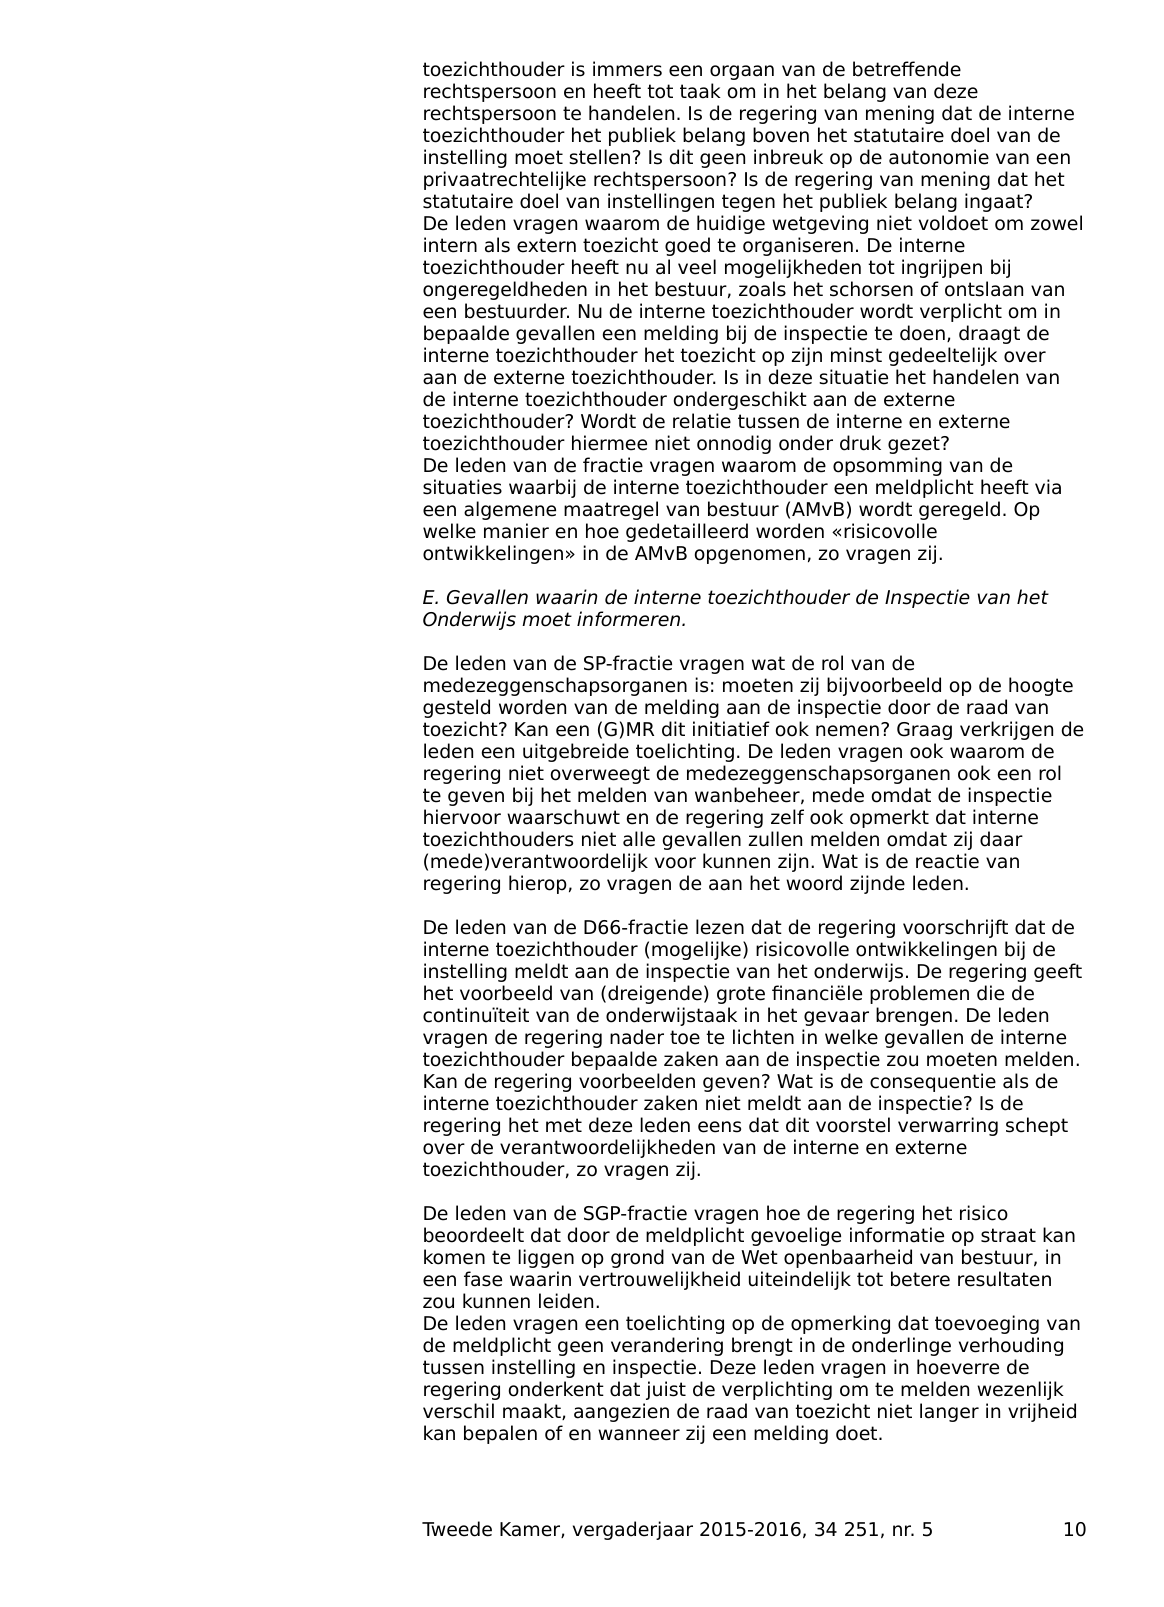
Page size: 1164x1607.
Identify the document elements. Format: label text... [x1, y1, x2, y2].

text De leden van de SGP-fractie vragen hoe de regering het risico beoordeelt dat door de meldplicht gevoelige informatie op straat kan komen te liggen op grond van de Wet openbaarheid van bestuur, in een fase waarin vertrouwelijkheid uiteindelijk tot betere resultaten zou kunnen leiden. [422, 1203, 1087, 1313]
text De leden vragen een toelichting op de opmerking dat toevoeging van de meldplicht geen verandering brengt in de onderlinge verhouding tussen instelling en inspectie. Deze leden vragen in hoeverre de regering onderkent dat juist de verplichting om te melden wezenlijk verschil maakt, aangezien de raad van toezicht niet langer in vrijheid kan bepalen of en wanneer zij een melding doet. [422, 1313, 1087, 1444]
text toezichthouder is immers een orgaan van de betreffende rechtspersoon en heeft tot taak om in het belang van deze rechtspersoon te handelen. Is de regering van mening dat de interne toezichthouder het publiek belang boven het statutaire doel van de instelling moet stellen? Is dit geen inbreuk op de autonomie van een privaatrechtelijke rechtspersoon? Is de regering van mening dat het statutaire doel van instellingen tegen het publiek belang ingaat? [422, 59, 1087, 213]
text De leden van de SP-fractie vragen wat de rol van de medezeggenschapsorganen is: moeten zij bijvoorbeeld op de hoogte gesteld worden van de melding aan de inspectie door de raad van toezicht? Kan een (G)MR dit initiatief ook nemen? Graag verkrijgen de leden een uitgebreide toelichting. De leden vragen ook waarom de regering niet overweegt de medezeggenschapsorganen ook een rol te geven bij het melden van wanbeheer, mede omdat de inspectie hiervoor waarschuwt en de regering zelf ook opmerkt dat interne toezichthouders niet alle gevallen zullen melden omdat zij daar (mede)verantwoordelijk voor kunnen zijn. Wat is de reactie van regering hierop, zo vragen de aan het woord zijnde leden. [422, 653, 1087, 895]
subtitle E. Gevallen waarin de interne toezichthouder de Inspectie van het Onderwijs moet informeren. [422, 587, 1087, 631]
text De leden vragen waarom de huidige wetgeving niet voldoet om zowel intern als extern toezicht goed te organiseren. De interne toezichthouder heeft nu al veel mogelijkheden tot ingrijpen bij ongeregeldheden in het bestuur, zoals het schorsen of ontslaan van een bestuurder. Nu de interne toezichthouder wordt verplicht om in bepaalde gevallen een melding bij de inspectie te doen, draagt de interne toezichthouder het toezicht op zijn minst gedeeltelijk over aan de externe toezichthouder. Is in deze situatie het handelen van de interne toezichthouder ondergeschikt aan de externe toezichthouder? Wordt de relatie tussen de interne en externe toezichthouder hiermee niet onnodig onder druk gezet? [422, 213, 1087, 455]
text De leden van de D66-fractie lezen dat de regering voorschrijft dat de interne toezichthouder (mogelijke) risicovolle ontwikkelingen bij de instelling meldt aan de inspectie van het onderwijs. De regering geeft het voorbeeld van (dreigende) grote financiële problemen die de continuïteit van de onderwijstaak in het gevaar brengen. De leden vragen de regering nader toe te lichten in welke gevallen de interne toezichthouder bepaalde zaken aan de inspectie zou moeten melden. Kan de regering voorbeelden geven? Wat is de consequentie als de interne toezichthouder zaken niet meldt aan de inspectie? Is de regering het met deze leden eens dat dit voorstel verwarring schept over de verantwoordelijkheden van de interne en externe toezichthouder, zo vragen zij. [422, 917, 1087, 1181]
text De leden van de fractie vragen waarom de opsomming van de situaties waarbij de interne toezichthouder een meldplicht heeft via een algemene maatregel van bestuur (AMvB) wordt geregeld. Op welke manier en hoe gedetailleerd worden «risicovolle ontwikkelingen» in de AMvB opgenomen, zo vragen zij. [422, 455, 1087, 564]
